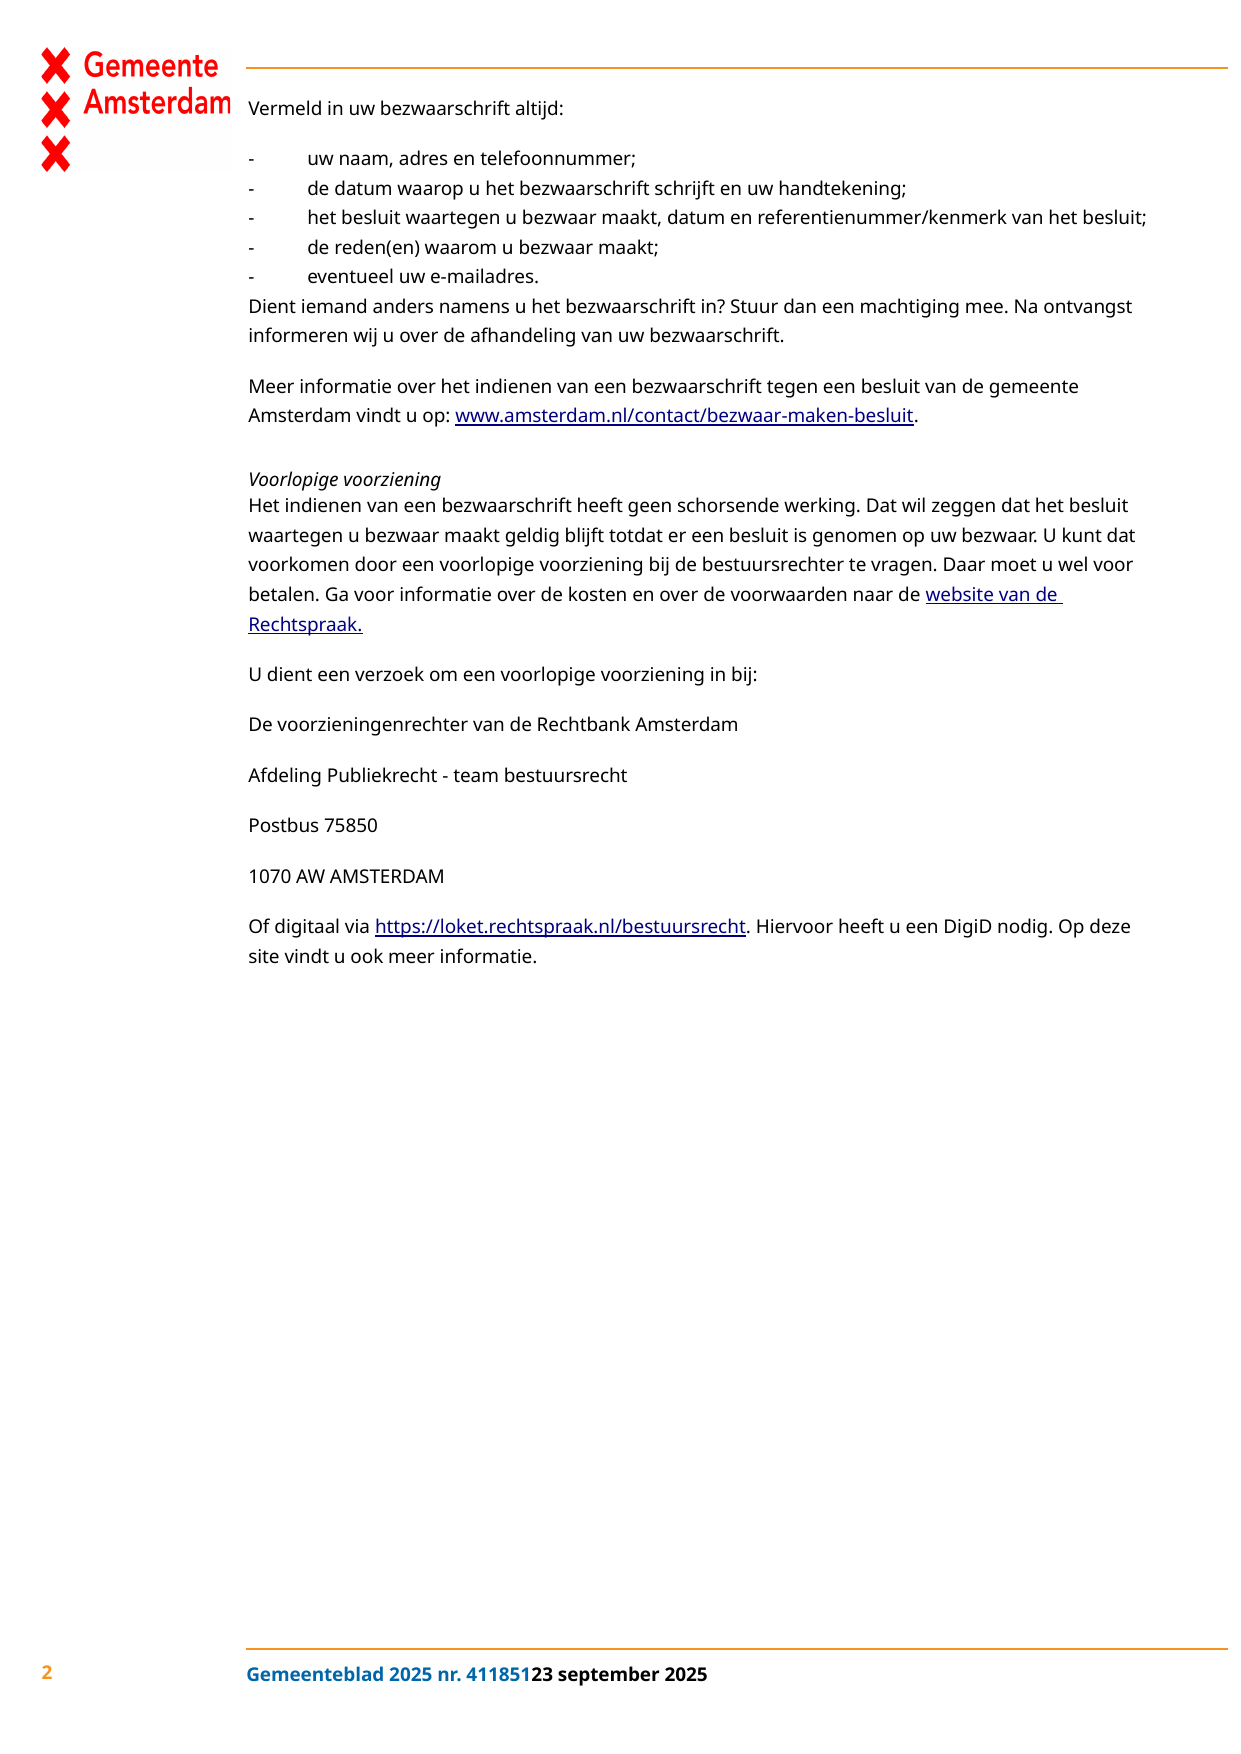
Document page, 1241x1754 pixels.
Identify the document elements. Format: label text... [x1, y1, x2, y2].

list uw naam, adres en telefoonnummer; [248, 145, 1152, 171]
text U dient een verzoek om een voorlopige voorziening in bij: [248, 661, 1152, 687]
list de datum waarop u het bezwaarschrift schrijft en uw handtekening; [248, 175, 1152, 201]
list eventueel uw e-mailadres. [248, 263, 1152, 289]
text Of digitaal via https://loket.rechtspraak.nl/bestuursrecht. Hiervoor heeft u een DigiD nodig. Op deze site vindt u ook meer informatie. [248, 913, 1152, 968]
picture [41, 47, 231, 172]
text Voorlopige voorziening [248, 467, 1152, 492]
text Het indienen van een bezwaarschrift heeft geen schorsende werking. Dat wil zeggen dat het besluit waartegen u bezwaar maakt geldig blijft totdat er een besluit is genomen op uw bezwaar. U kunt dat voorkomen door een voorlopige voorziening bij de bestuursrechter te vragen. Daar moet u wel voor betalen. Ga voor informatie over de kosten en over de voorwaarden naar de website van de Rechtspraak. [248, 492, 1152, 636]
text De voorzieningenrechter van de Rechtbank Amsterdam [248, 712, 1152, 737]
text Dient iemand anders namens u het bezwaarschrift in? Stuur dan een machtiging mee. Na ontvangst informeren wij u over de afhandeling van uw bezwaarschrift. [248, 293, 1152, 348]
text Afdeling Publiekrecht - team bestuursrecht [248, 762, 1152, 788]
text 1070 AW AMSTERDAM [248, 863, 1152, 888]
list het besluit waartegen u bezwaar maakt, datum en referentienummer/kenmerk van het besluit; [248, 204, 1152, 230]
text Meer informatie over het indienen van een bezwaarschrift tegen een besluit van de gemeente Amsterdam vindt u op: www.amsterdam.nl/contact/bezwaar-maken-besluit. [248, 373, 1152, 428]
text Vermeld in uw bezwaarschrift altijd: [248, 95, 1152, 121]
text Postbus 75850 [248, 812, 1152, 838]
list de reden(en) waarom u bezwaar maakt; [248, 234, 1152, 260]
